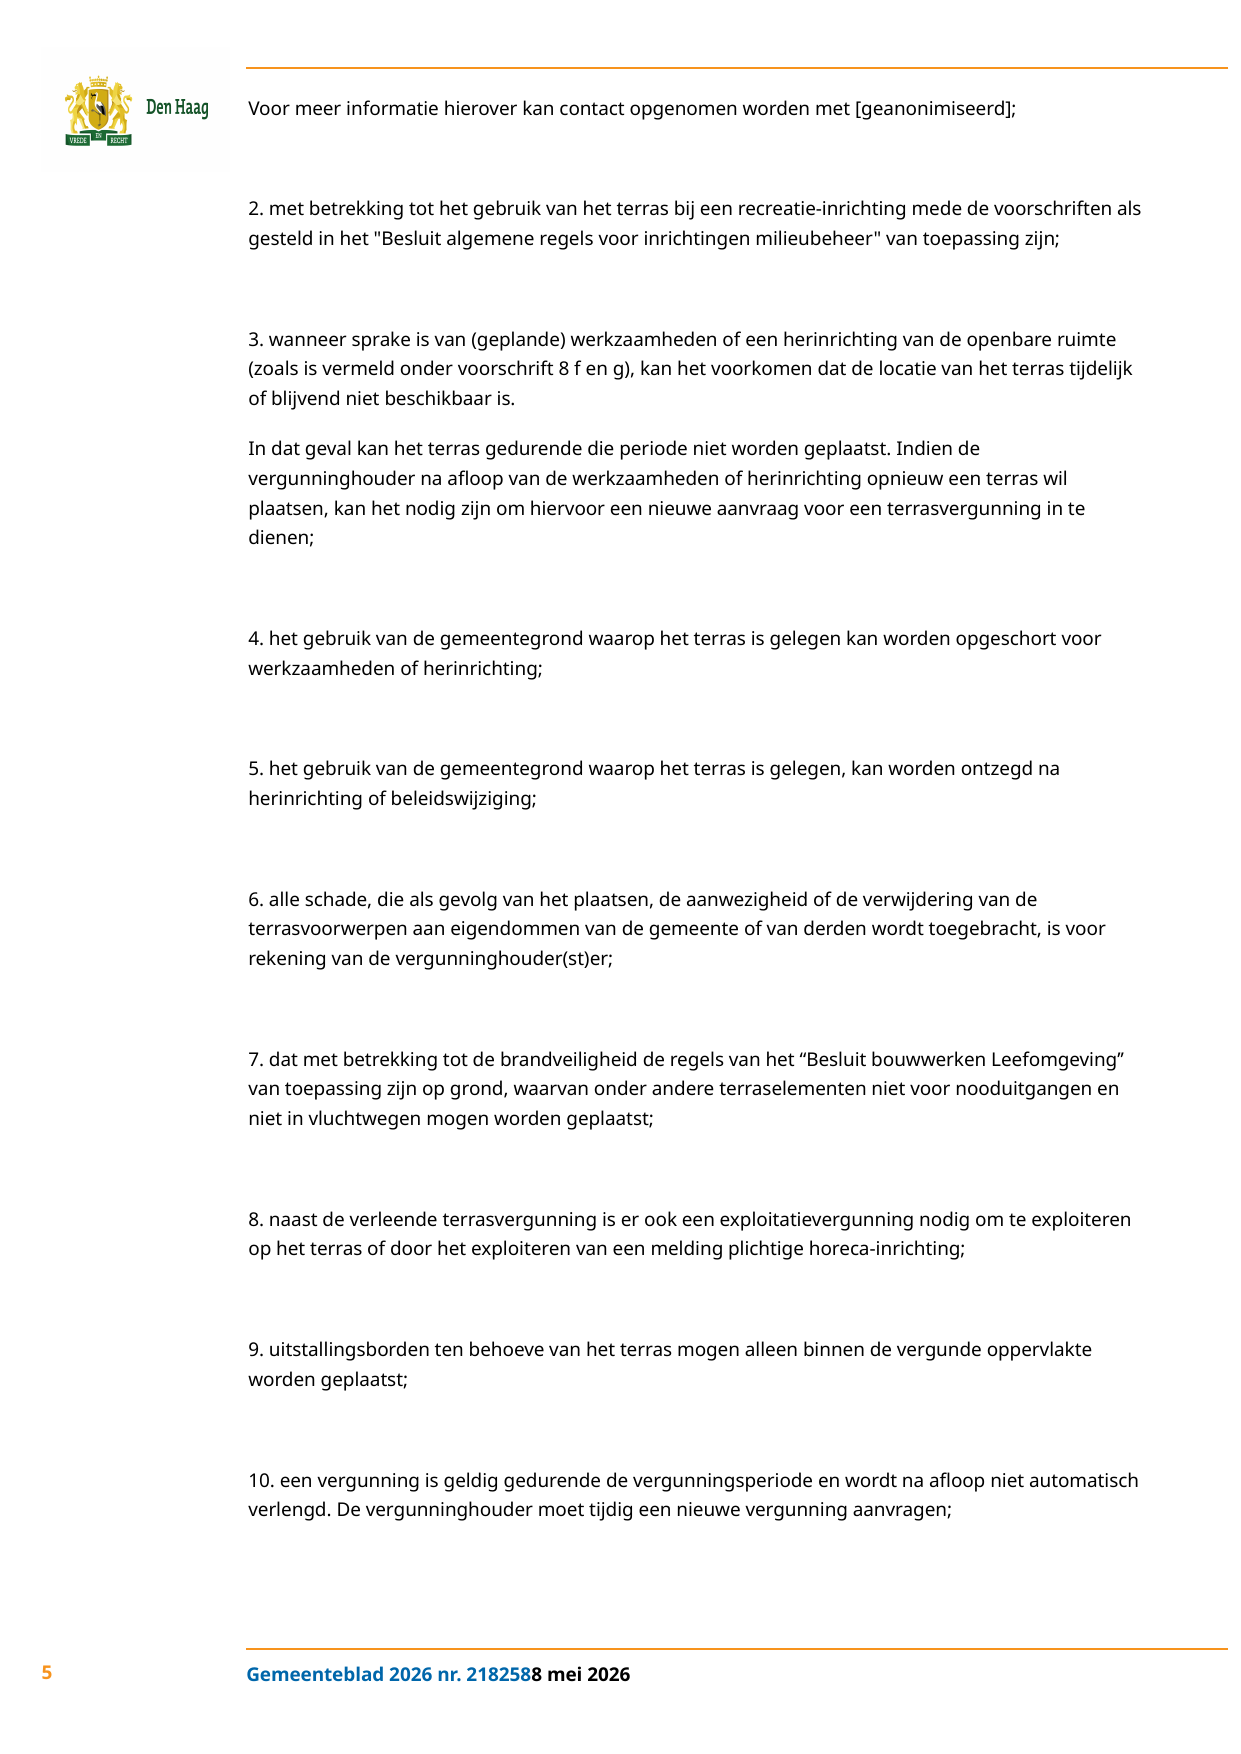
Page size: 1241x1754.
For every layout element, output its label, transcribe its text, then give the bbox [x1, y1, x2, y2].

text 2. met betrekking tot het gebruik van het terras bij een recreatie-inrichting mede de voorschriften als gesteld in het "Besluit algemene regels voor inrichtingen milieubeheer" van toepassing zijn; [248, 196, 1152, 251]
text 5. het gebruik van de gemeentegrond waarop het terras is gelegen, kan worden ontzegd na herinrichting of beleidswijziging; [248, 756, 1152, 811]
text In dat geval kan het terras gedurende die periode niet worden geplaatst. Indien de vergunninghouder na afloop van de werkzaamheden of herinrichting opnieuw een terras wil plaatsen, kan het nodig zijn om hiervoor een nieuwe aanvraag voor een terrasvergunning in te dienen; [248, 436, 1152, 550]
text Voor meer informatie hierover kan contact opgenomen worden met [geanonimiseerd]; [248, 95, 1152, 121]
text 9. uitstallingsborden ten behoeve van het terras mogen alleen binnen de vergunde oppervlakte worden geplaatst; [248, 1336, 1152, 1392]
text 4. het gebruik van de gemeentegrond waarop het terras is gelegen kan worden opgeschort voor werkzaamheden of herinrichting; [248, 625, 1152, 681]
text 3. wanneer sprake is van (geplande) werkzaamheden of een herinrichting van de openbare ruimte (zoals is vermeld onder voorschrift 8 f en g), kan het voorkomen dat de locatie van het terras tijdelijk of blijvend niet beschikbaar is. [248, 326, 1152, 411]
text 6. alle schade, die als gevolg van het plaatsen, de aanwezigheid of de verwijdering van de terrasvoorwerpen aan eigendommen van de gemeente of van derden wordt toegebracht, is voor rekening van de vergunninghouder(st)er; [248, 886, 1152, 971]
text 8. naast de verleende terrasvergunning is er ook een exploitatievergunning nodig om te exploiteren op het terras of door het exploiteren van een melding plichtige horeca-inrichting; [248, 1206, 1152, 1261]
text 7. dat met betrekking tot de brandveiligheid de regels van het “Besluit bouwwerken Leefomgeving’’ van toepassing zijn op grond, waarvan onder andere terraselementen niet voor nooduitgangen en niet in vluchtwegen mogen worden geplaatst; [248, 1046, 1152, 1131]
picture [41, 47, 231, 172]
text 10. een vergunning is geldig gedurende de vergunningsperiode en wordt na afloop niet automatisch verlengd. De vergunninghouder moet tijdig een nieuwe vergunning aanvragen; [248, 1467, 1152, 1522]
